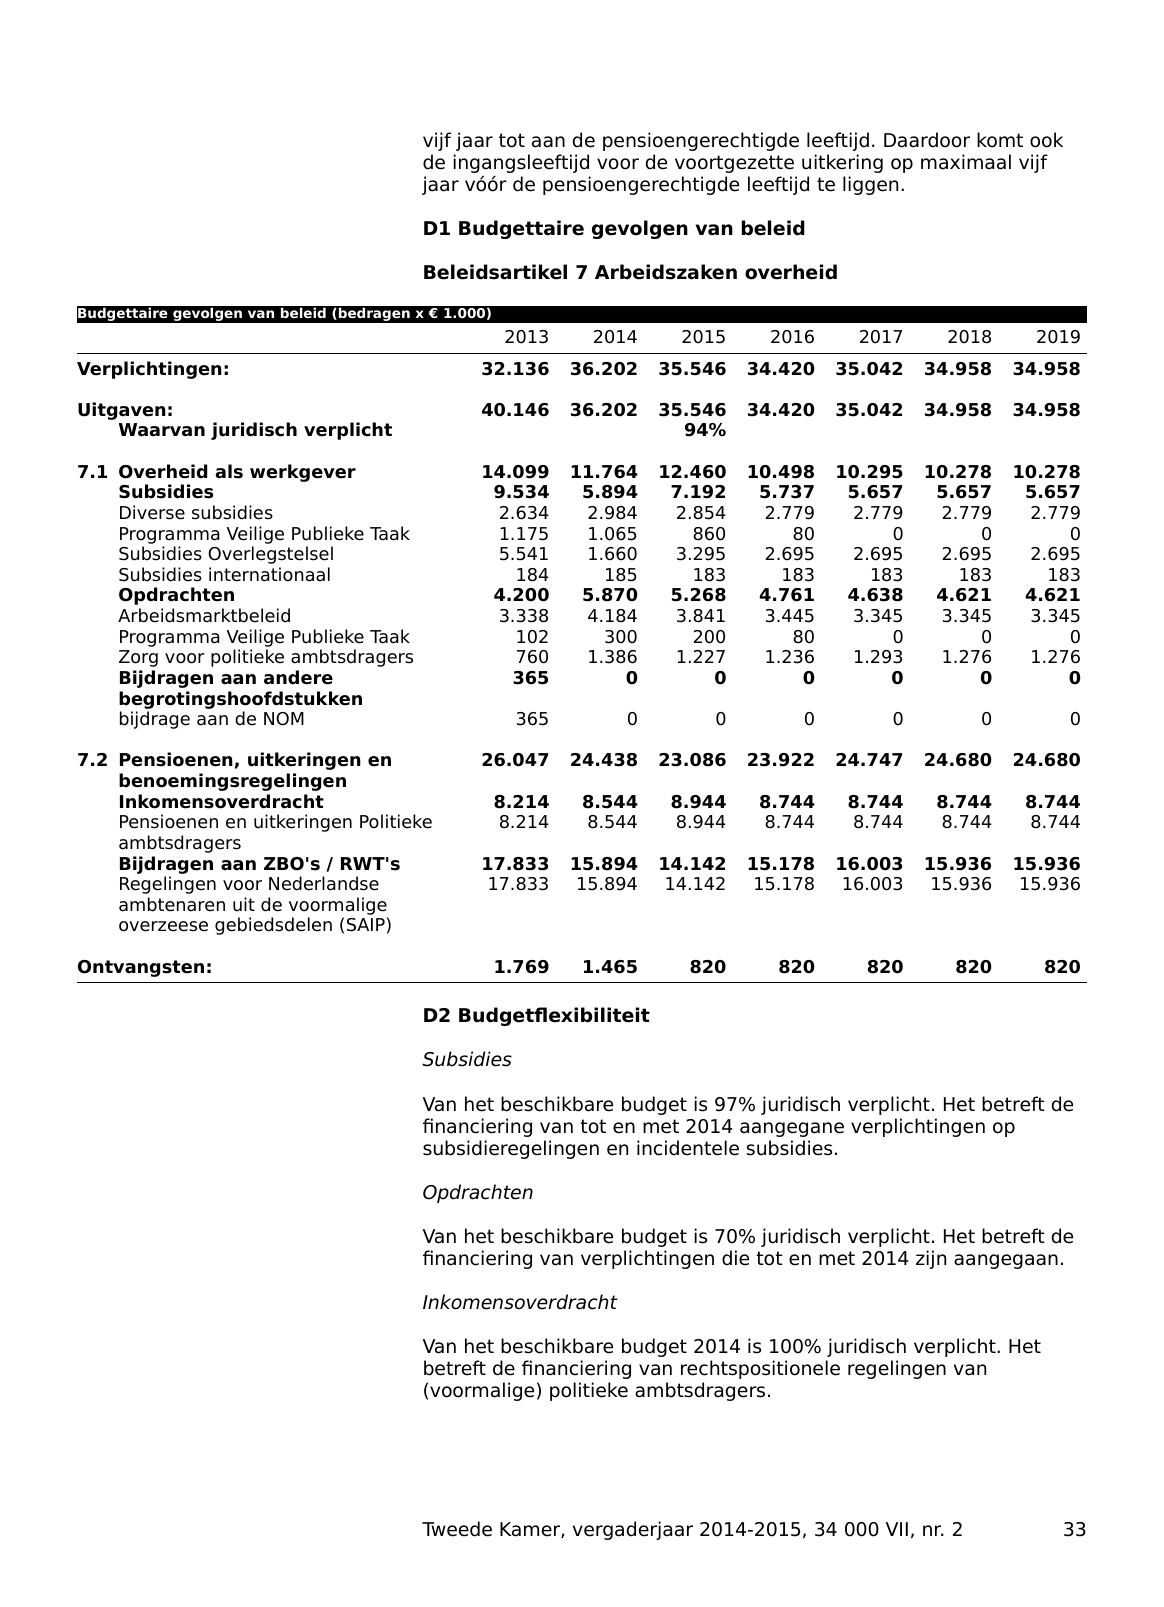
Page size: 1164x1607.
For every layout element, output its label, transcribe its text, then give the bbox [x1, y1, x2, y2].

table_cell 34.958 [909, 400, 998, 420]
table_cell [77, 647, 112, 668]
table_cell 34.958 [909, 354, 998, 379]
table_cell 0 [821, 627, 909, 647]
table_cell 0 [909, 627, 998, 647]
table_cell 8.744 [998, 792, 1087, 812]
table_cell Subsidies [112, 482, 466, 503]
table_cell [77, 379, 112, 400]
table_cell [77, 524, 112, 544]
table_cell [644, 730, 732, 750]
table_cell 185 [555, 565, 644, 585]
table_cell 2.779 [821, 503, 909, 523]
table_cell Uitgaven: [77, 400, 466, 420]
table_cell 0 [732, 668, 821, 709]
table_cell 2.695 [998, 544, 1087, 565]
table_cell [998, 379, 1087, 400]
table_cell Bijdragen aan ZBO's / RWT's [112, 854, 466, 874]
table_cell 2014 [555, 323, 644, 353]
table_cell 35.546 [644, 400, 732, 420]
table_cell 8.744 [909, 792, 998, 812]
table_cell [112, 441, 466, 462]
subtitle Opdrachten [422, 1182, 1087, 1204]
table_cell 5.870 [555, 585, 644, 606]
table_cell 10.295 [821, 462, 909, 482]
table_cell [77, 323, 112, 353]
table_cell 4.621 [909, 585, 998, 606]
table_cell [77, 709, 112, 730]
table_cell [555, 936, 644, 957]
table_cell Programma Veilige Publieke Taak [112, 524, 466, 544]
table_cell Arbeidsmarktbeleid [112, 606, 466, 627]
table_cell Ontvangsten: [77, 957, 466, 982]
subtitle Inkomensoverdracht [422, 1292, 1087, 1314]
table_cell [77, 668, 112, 709]
table_cell 11.764 [555, 462, 644, 482]
subtitle Beleidsartikel 7 Arbeidszaken overheid [422, 262, 1087, 284]
table_cell 2016 [732, 323, 821, 353]
table_cell 0 [909, 668, 998, 709]
table_cell 365 [466, 668, 555, 709]
table_cell 183 [909, 565, 998, 585]
table_cell 2.779 [998, 503, 1087, 523]
table_cell 80 [732, 627, 821, 647]
table_cell 1.293 [821, 647, 909, 668]
table_cell [112, 936, 466, 957]
table_cell 15.936 [998, 874, 1087, 936]
table_cell 5.268 [644, 585, 732, 606]
table_cell 2.695 [821, 544, 909, 565]
table_cell 2.695 [732, 544, 821, 565]
table_cell Bijdragen aan andere begrotingshoofdstukken [112, 668, 466, 709]
table_cell 2013 [466, 323, 555, 353]
table_cell 16.003 [821, 874, 909, 936]
table_cell 3.295 [644, 544, 732, 565]
table_cell 2.634 [466, 503, 555, 523]
table_cell 3.338 [466, 606, 555, 627]
table_cell [555, 441, 644, 462]
table_cell 4.621 [998, 585, 1087, 606]
table_cell 35.546 [644, 354, 732, 379]
table_cell Pensioenen en uitkeringen Politieke ambtsdragers [112, 812, 466, 853]
table_cell 35.042 [821, 354, 909, 379]
table_cell 14.142 [644, 854, 732, 874]
table_cell Verplichtingen: [77, 354, 466, 379]
table_cell Opdrachten [112, 585, 466, 606]
table_cell 8.744 [732, 812, 821, 853]
table_cell 24.680 [998, 750, 1087, 792]
table_cell Waarvan juridisch verplicht [112, 420, 466, 441]
table_cell 8.214 [466, 812, 555, 853]
table_cell 3.345 [909, 606, 998, 627]
table_cell 183 [644, 565, 732, 585]
table_cell 3.445 [732, 606, 821, 627]
table_cell 8.214 [466, 792, 555, 812]
table_cell 2.854 [644, 503, 732, 523]
table_cell 10.278 [998, 462, 1087, 482]
table_cell 0 [998, 668, 1087, 709]
table_cell 860 [644, 524, 732, 544]
table_cell 820 [998, 957, 1087, 982]
table_cell 200 [644, 627, 732, 647]
text Van het beschikbare budget is 70% juridisch verplicht. Het betreft de financiering van verplichtingen die tot en met 2014 zijn aangegaan. [422, 1226, 1087, 1270]
table_cell 820 [909, 957, 998, 982]
table_cell 2017 [821, 323, 909, 353]
table_cell 40.146 [466, 400, 555, 420]
table_cell 32.136 [466, 354, 555, 379]
table_cell [732, 936, 821, 957]
table_cell Subsidies internationaal [112, 565, 466, 585]
table_cell 36.202 [555, 400, 644, 420]
table_cell 15.178 [732, 854, 821, 874]
table_cell 34.420 [732, 354, 821, 379]
table_cell [466, 379, 555, 400]
table_cell 17.833 [466, 854, 555, 874]
table_cell 24.680 [909, 750, 998, 792]
table_cell 1.386 [555, 647, 644, 668]
table_cell 365 [466, 709, 555, 730]
table_cell 1.769 [466, 957, 555, 982]
table_cell 10.498 [732, 462, 821, 482]
table_cell [77, 854, 112, 874]
table_cell 5.657 [909, 482, 998, 503]
table_cell [77, 544, 112, 565]
table_cell [77, 792, 112, 812]
table_cell [909, 379, 998, 400]
table_cell 24.438 [555, 750, 644, 792]
table_cell 183 [732, 565, 821, 585]
table_cell 4.638 [821, 585, 909, 606]
table_cell [909, 420, 998, 441]
table_cell Inkomensoverdracht [112, 792, 466, 812]
table_cell [821, 730, 909, 750]
table_cell 15.936 [909, 874, 998, 936]
table_cell 2.695 [909, 544, 998, 565]
table_cell 14.099 [466, 462, 555, 482]
table_cell 760 [466, 647, 555, 668]
table_cell bijdrage aan de NOM [112, 709, 466, 730]
table_cell 3.345 [998, 606, 1087, 627]
table_cell [821, 379, 909, 400]
table_cell [466, 420, 555, 441]
table_cell 1.236 [732, 647, 821, 668]
table_cell [77, 936, 112, 957]
table_cell [732, 420, 821, 441]
table_cell 1.276 [998, 647, 1087, 668]
table_cell [732, 379, 821, 400]
table_cell 8.744 [732, 792, 821, 812]
table_cell [909, 936, 998, 957]
table_cell [732, 730, 821, 750]
table_cell 8.944 [644, 792, 732, 812]
table_cell 1.276 [909, 647, 998, 668]
table_cell 15.936 [998, 854, 1087, 874]
table_cell 94% [644, 420, 732, 441]
table_cell 300 [555, 627, 644, 647]
table_cell 34.420 [732, 400, 821, 420]
table_cell [821, 936, 909, 957]
table_cell 2015 [644, 323, 732, 353]
table_cell Zorg voor politieke ambtsdragers [112, 647, 466, 668]
table_cell 5.894 [555, 482, 644, 503]
table_cell 0 [821, 668, 909, 709]
table_cell 80 [732, 524, 821, 544]
table_cell [112, 323, 466, 353]
table_cell 0 [555, 709, 644, 730]
table_cell 2019 [998, 323, 1087, 353]
table_cell 16.003 [821, 854, 909, 874]
table_cell 5.541 [466, 544, 555, 565]
table_cell 0 [998, 627, 1087, 647]
table_cell 8.744 [821, 812, 909, 853]
table_cell [77, 503, 112, 523]
table_cell 10.278 [909, 462, 998, 482]
table_cell 820 [821, 957, 909, 982]
table_cell [998, 441, 1087, 462]
table_cell 1.227 [644, 647, 732, 668]
table_header Budgettaire gevolgen van beleid (bedragen x € 1.000) [77, 306, 1087, 322]
table_cell 14.142 [644, 874, 732, 936]
table_cell 820 [644, 957, 732, 982]
table_cell [77, 482, 112, 503]
table_cell 15.894 [555, 874, 644, 936]
table_cell [909, 730, 998, 750]
table_cell 183 [998, 565, 1087, 585]
table_cell 8.744 [998, 812, 1087, 853]
table_cell 183 [821, 565, 909, 585]
table_cell 5.657 [998, 482, 1087, 503]
table_cell 36.202 [555, 354, 644, 379]
table_cell [821, 441, 909, 462]
table_cell Subsidies Overlegstelsel [112, 544, 466, 565]
table_cell [732, 441, 821, 462]
table_cell Pensioenen, uitkeringen en benoemingsregelingen [112, 750, 466, 792]
table_cell 0 [821, 709, 909, 730]
table_cell [998, 936, 1087, 957]
table_cell 15.894 [555, 854, 644, 874]
table_cell 2.779 [732, 503, 821, 523]
table_cell 23.086 [644, 750, 732, 792]
table_cell [909, 441, 998, 462]
table_cell [77, 441, 112, 462]
table_cell 2.984 [555, 503, 644, 523]
table_cell 35.042 [821, 400, 909, 420]
table_cell 7.192 [644, 482, 732, 503]
table_cell 3.841 [644, 606, 732, 627]
table_cell 34.958 [998, 354, 1087, 379]
table_cell 1.465 [555, 957, 644, 982]
table_cell [112, 730, 466, 750]
table_cell [644, 936, 732, 957]
table_cell [112, 379, 466, 400]
table_cell 8.744 [909, 812, 998, 853]
table_cell 5.737 [732, 482, 821, 503]
table_cell 26.047 [466, 750, 555, 792]
table_cell 17.833 [466, 874, 555, 936]
table_cell 15.178 [732, 874, 821, 936]
table_cell 1.065 [555, 524, 644, 544]
table_cell [998, 420, 1087, 441]
table_cell [77, 730, 112, 750]
table_cell 3.345 [821, 606, 909, 627]
table_cell [998, 730, 1087, 750]
table_cell [77, 874, 112, 936]
table_cell 1.175 [466, 524, 555, 544]
table_cell 8.544 [555, 812, 644, 853]
table_cell 4.761 [732, 585, 821, 606]
table_cell [821, 420, 909, 441]
table_cell [77, 812, 112, 853]
table_cell [77, 420, 112, 441]
table_cell [77, 606, 112, 627]
table_cell 7.1 [77, 462, 112, 482]
table_cell 8.744 [821, 792, 909, 812]
table_cell [644, 441, 732, 462]
table_cell 4.200 [466, 585, 555, 606]
table_cell 23.922 [732, 750, 821, 792]
table_cell 820 [732, 957, 821, 982]
table_cell 184 [466, 565, 555, 585]
table_cell 34.958 [998, 400, 1087, 420]
table_cell 9.534 [466, 482, 555, 503]
table_cell 2018 [909, 323, 998, 353]
text Van het beschikbare budget is 97% juridisch verplicht. Het betreft de financiering van tot en met 2014 aangegane verplichtingen op subsidieregelingen en incidentele subsidies. [422, 1093, 1087, 1159]
table_cell [77, 627, 112, 647]
table_cell Diverse subsidies [112, 503, 466, 523]
table_cell [466, 441, 555, 462]
table_cell Regelingen voor Nederlandse ambtenaren uit de voormalige overzeese gebiedsdelen (SAIP) [112, 874, 466, 936]
table_cell [466, 936, 555, 957]
table_cell 0 [998, 524, 1087, 544]
table_cell 2.779 [909, 503, 998, 523]
table_cell [555, 379, 644, 400]
subtitle D1 Budgettaire gevolgen van beleid [422, 218, 1087, 240]
table_cell [555, 420, 644, 441]
table_cell 0 [909, 524, 998, 544]
subtitle D2 Budgetflexibiliteit [422, 1005, 1087, 1027]
table_cell 0 [644, 668, 732, 709]
table_cell Programma Veilige Publieke Taak [112, 627, 466, 647]
table_cell 15.936 [909, 854, 998, 874]
table_cell 24.747 [821, 750, 909, 792]
table_cell 12.460 [644, 462, 732, 482]
table_cell 4.184 [555, 606, 644, 627]
table_cell [466, 730, 555, 750]
table_cell 5.657 [821, 482, 909, 503]
table_cell 0 [998, 709, 1087, 730]
subtitle Subsidies [422, 1049, 1087, 1071]
table_cell [77, 565, 112, 585]
table_cell 102 [466, 627, 555, 647]
table_cell 8.944 [644, 812, 732, 853]
table_cell 0 [821, 524, 909, 544]
text Van het beschikbare budget 2014 is 100% juridisch verplicht. Het betreft de financiering van rechtspositionele regelingen van (voormalige) politieke ambtsdragers. [422, 1336, 1087, 1402]
table_cell 0 [644, 709, 732, 730]
table_cell [77, 585, 112, 606]
table_cell 0 [555, 668, 644, 709]
table_cell [555, 730, 644, 750]
table_cell 7.2 [77, 750, 112, 792]
table_cell 0 [909, 709, 998, 730]
table_cell Overheid als werkgever [112, 462, 466, 482]
text vijf jaar tot aan de pensioengerechtigde leeftijd. Daardoor komt ook de ingangsleeftijd voor de voortgezette uitkering op maximaal vijf jaar vóór de pensioengerechtigde leeftijd te liggen. [422, 130, 1087, 196]
table_cell 1.660 [555, 544, 644, 565]
table_cell 8.544 [555, 792, 644, 812]
table_cell [644, 379, 732, 400]
table_cell 0 [732, 709, 821, 730]
